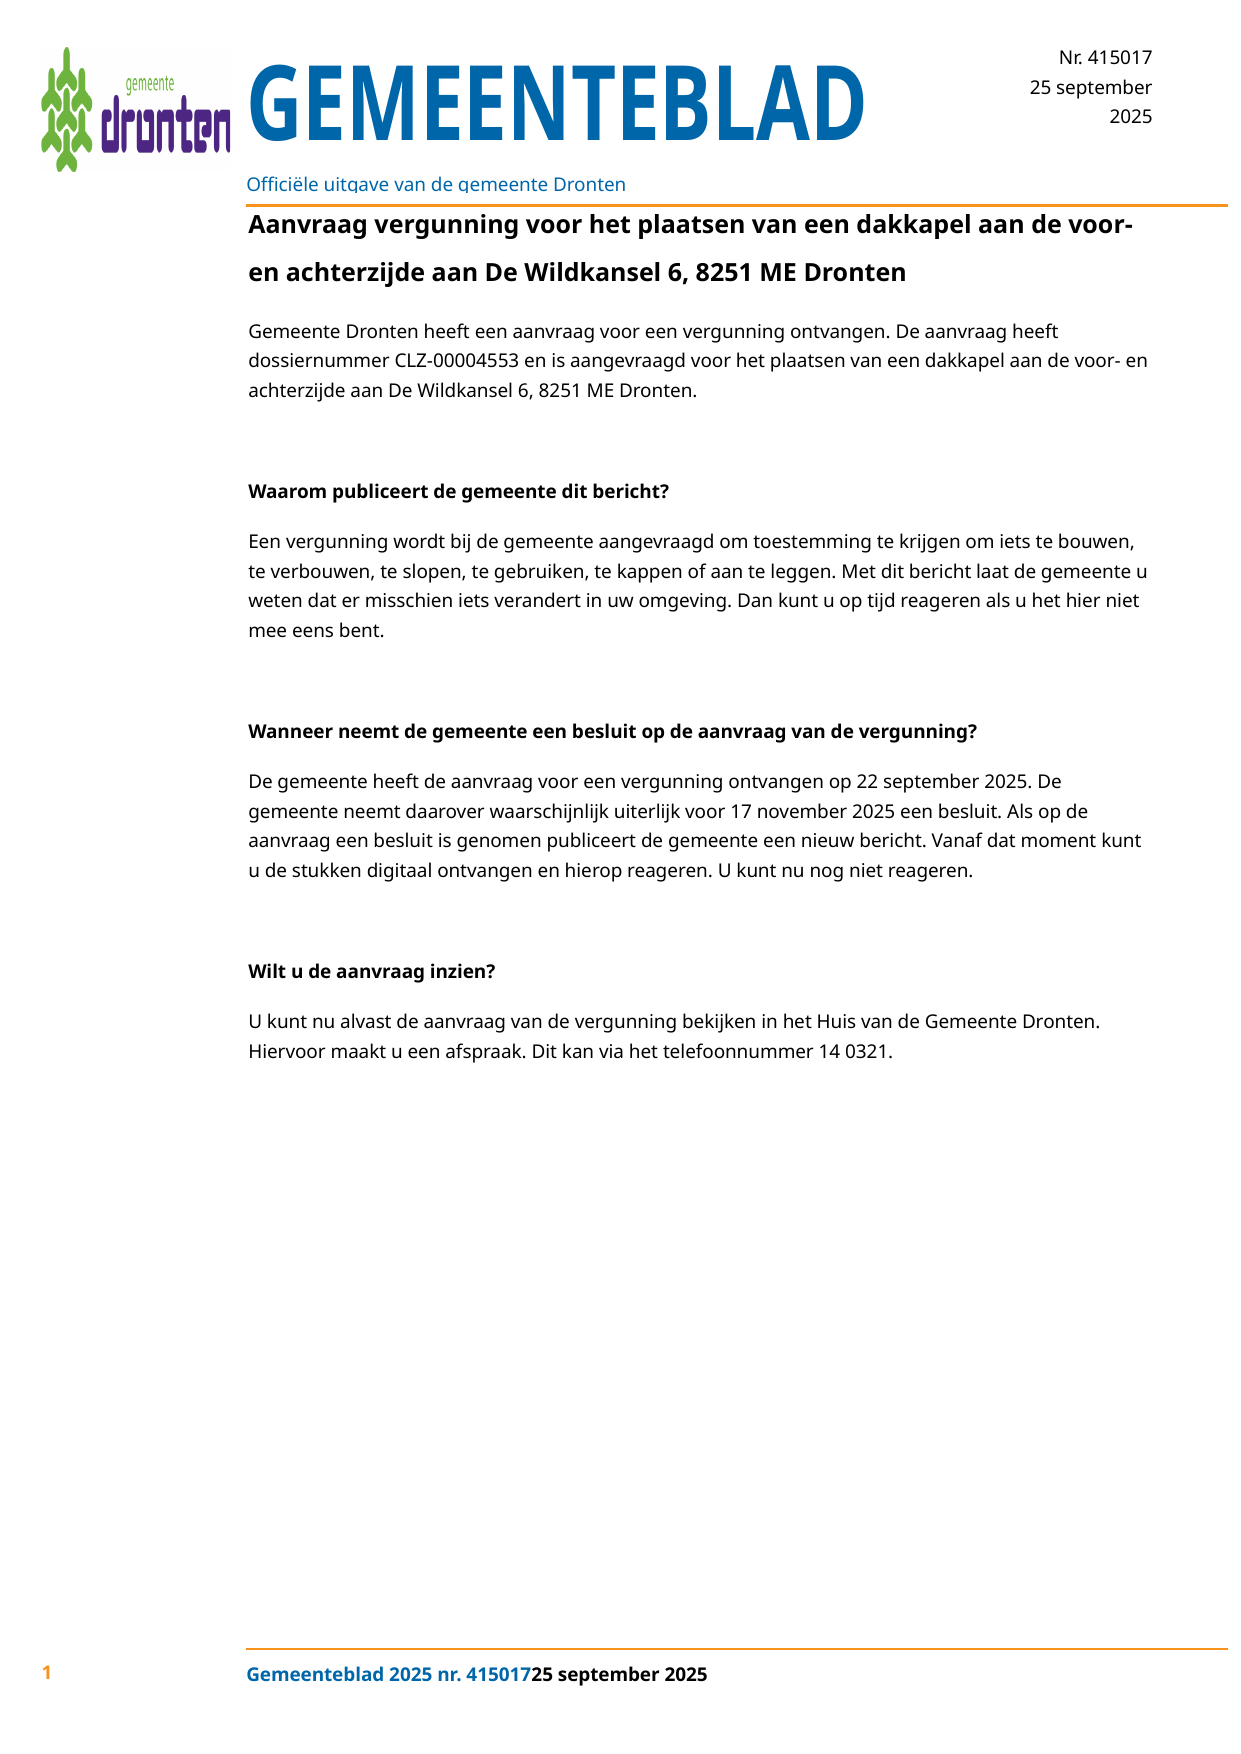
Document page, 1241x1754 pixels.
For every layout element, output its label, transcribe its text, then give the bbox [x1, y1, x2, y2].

text Gemeente Dronten heeft een aanvraag voor een vergunning ontvangen. De aanvraag heeft dossiernummer CLZ-00004553 en is aangevraagd voor het plaatsen van een dakkapel aan de voor- en achterzijde aan De Wildkansel 6, 8251 ME Dronten. [248, 318, 1152, 403]
text Een vergunning wordt bij de gemeente aangevraagd om toestemming te krijgen om iets te bouwen, te verbouwen, te slopen, te gebruiken, te kappen of aan te leggen. Met dit bericht laat de gemeente u weten dat er misschien iets verandert in uw omgeving. Dan kunt u op tijd reageren als u het hier niet mee eens bent. [248, 528, 1152, 643]
text Waarom publiceert de gemeente dit bericht? [248, 478, 1152, 504]
text Wilt u de aanvraag inzien? [248, 958, 1152, 984]
picture [41, 47, 231, 172]
text Aanvraag vergunning voor het plaatsen van een dakkapel aan de voor- en achterzijde aan De Wildkansel 6, 8251 ME Dronten [248, 207, 1152, 288]
text Wanneer neemt de gemeente een besluit op de aanvraag van de vergunning? [248, 718, 1152, 744]
text U kunt nu alvast de aanvraag van de vergunning bekijken in het Huis van de Gemeente Dronten. Hiervoor maakt u een afspraak. Dit kan via het telefoonnummer 14 0321. [248, 1008, 1152, 1064]
text De gemeente heeft de aanvraag voor een vergunning ontvangen op 22 september 2025. De gemeente neemt daarover waarschijnlijk uiterlijk voor 17 november 2025 een besluit. Als op de aanvraag een besluit is genomen publiceert de gemeente een nieuw bericht. Vanaf dat moment kunt u de stukken digitaal ontvangen en hierop reageren. U kunt nu nog niet reageren. [248, 768, 1152, 883]
